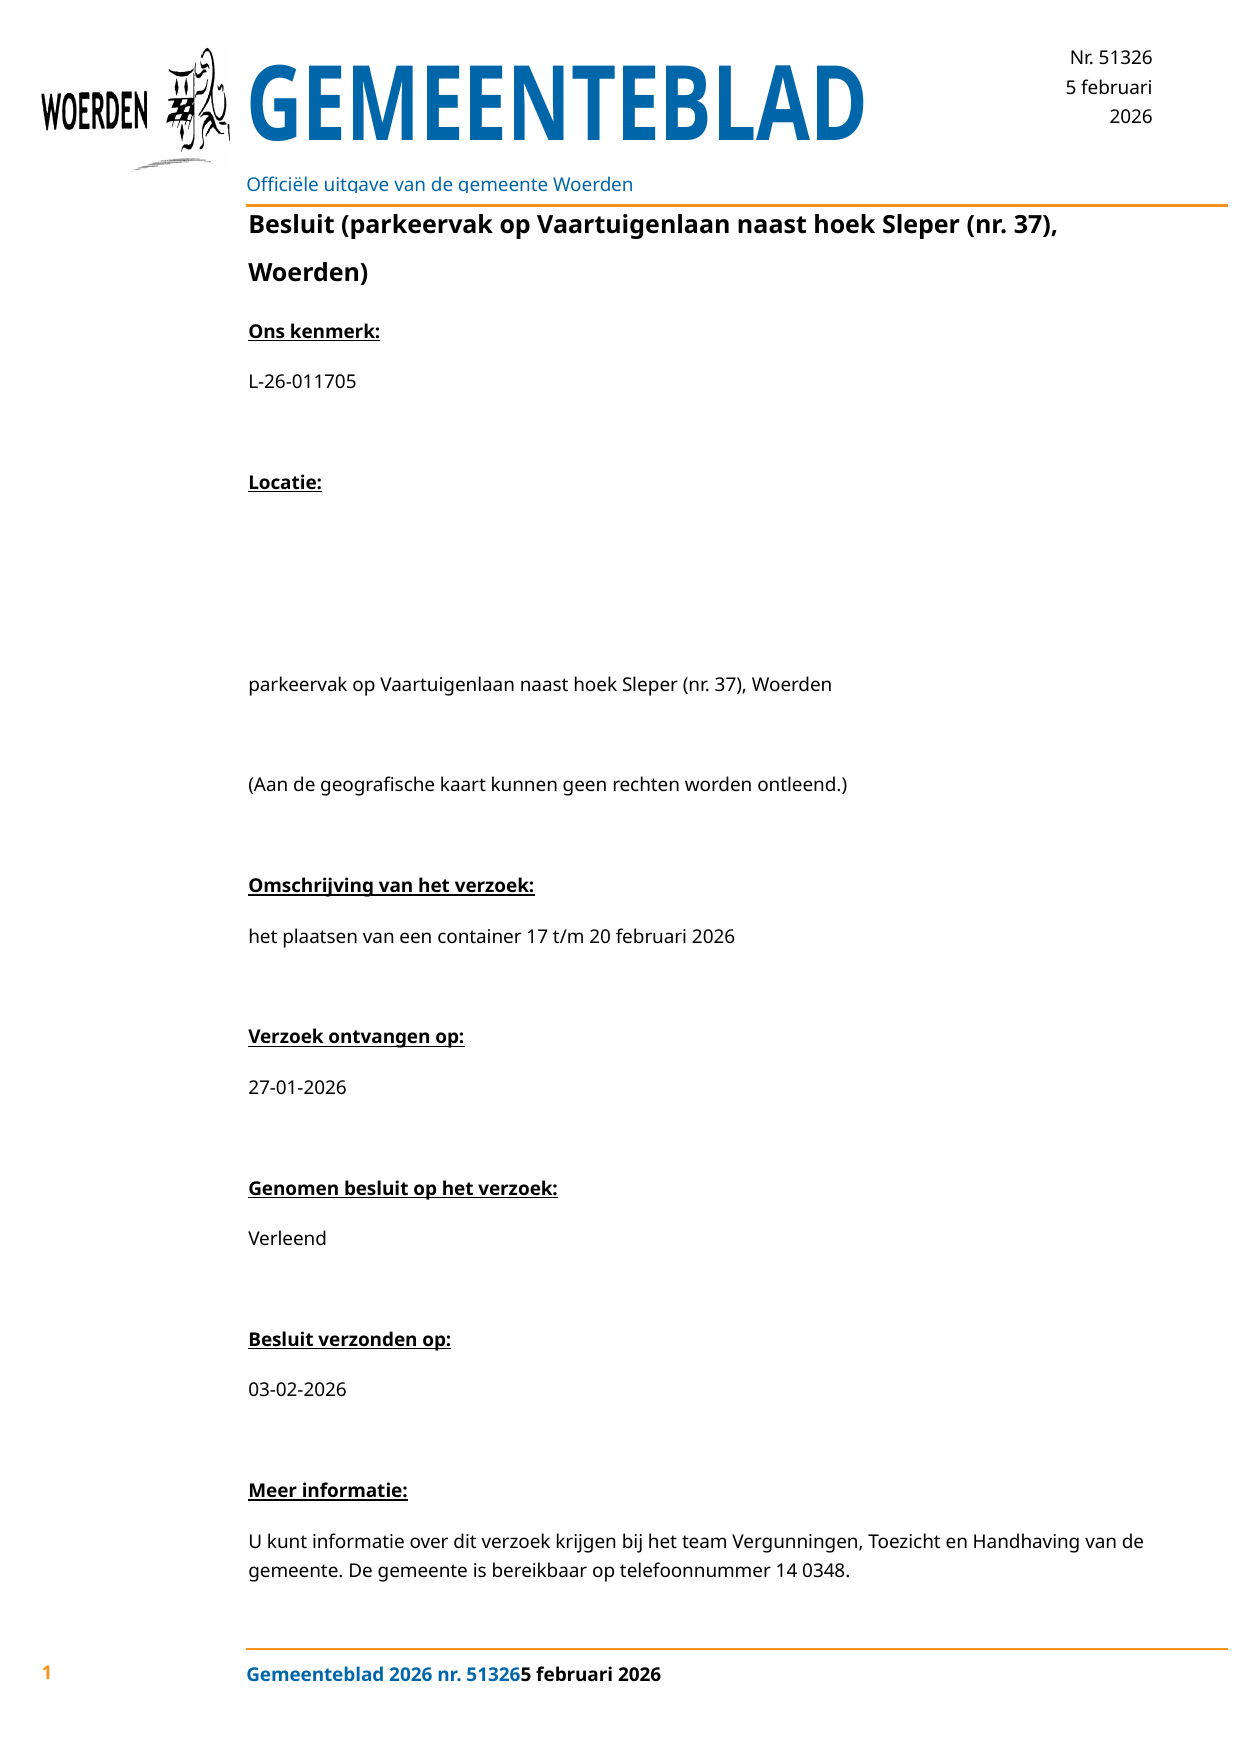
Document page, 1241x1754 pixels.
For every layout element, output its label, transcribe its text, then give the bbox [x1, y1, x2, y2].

text parkeervak op Vaartuigenlaan naast hoek Sleper (nr. 37), Woerden [248, 671, 1152, 697]
text Meer informatie: [248, 1477, 1152, 1503]
text 03-02-2026 [248, 1377, 1152, 1402]
text Verleend [248, 1225, 1152, 1251]
text het plaatsen van een container 17 t/m 20 februari 2026 [248, 923, 1152, 949]
text L-26-011705 [248, 368, 1152, 394]
text Locatie: [248, 469, 1152, 495]
text Genomen besluit op het verzoek: [248, 1175, 1152, 1201]
text Besluit verzonden op: [248, 1326, 1152, 1352]
picture [41, 47, 231, 172]
text Besluit (parkeervak op Vaartuigenlaan naast hoek Sleper (nr. 37), Woerden) [248, 207, 1152, 288]
text Ons kenmerk: [248, 318, 1152, 344]
text Omschrijving van het verzoek: [248, 872, 1152, 898]
text (Aan de geografische kaart kunnen geen rechten worden ontleend.) [248, 772, 1152, 797]
text 27-01-2026 [248, 1074, 1152, 1100]
text U kunt informatie over dit verzoek krijgen bij het team Vergunningen, Toezicht en Handhaving van de gemeente. De gemeente is bereikbaar op telefoonnummer 14 0348. [248, 1528, 1152, 1583]
text Verzoek ontvangen op: [248, 1024, 1152, 1049]
